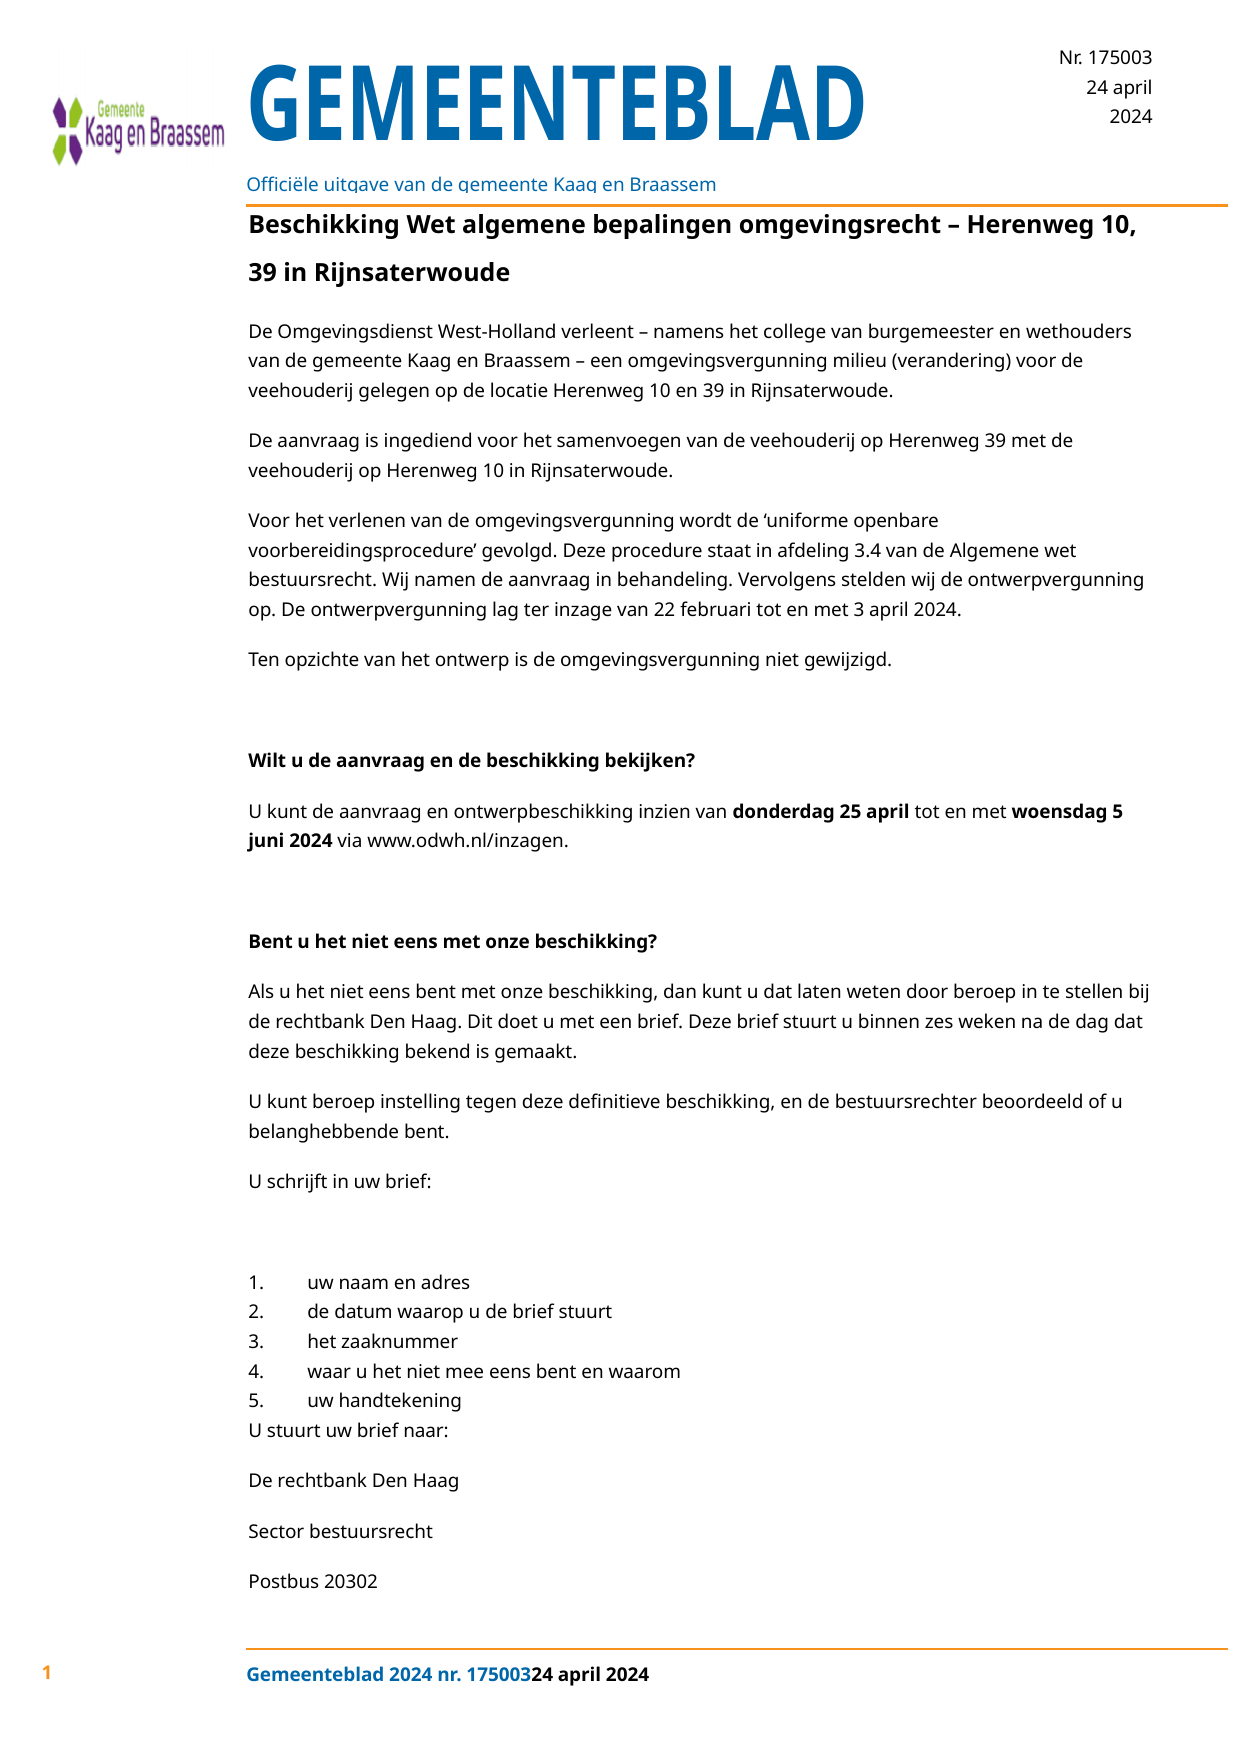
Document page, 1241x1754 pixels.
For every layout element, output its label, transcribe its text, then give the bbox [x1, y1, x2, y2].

list de datum waarop u de brief stuurt [248, 1299, 1152, 1324]
text De rechtbank Den Haag [248, 1467, 1152, 1493]
picture [41, 47, 231, 172]
list waar u het niet mee eens bent en waarom [248, 1358, 1152, 1384]
text U kunt beroep instelling tegen deze definitieve beschikking, en de bestuursrechter beoordeeld of u belanghebbende bent. [248, 1088, 1152, 1144]
text U kunt de aanvraag en ontwerpbeschikking inzien van donderdag 25 april tot en met woensdag 5 juni 2024 via www.odwh.nl/inzagen. [248, 798, 1152, 853]
text Als u het niet eens bent met onze beschikking, dan kunt u dat laten weten door beroep in te stellen bij de rechtbank Den Haag. Dit doet u met een brief. Deze brief stuurt u binnen zes weken na de dag dat deze beschikking bekend is gemaakt. [248, 979, 1152, 1064]
text Sector bestuursrecht [248, 1518, 1152, 1544]
text De Omgevingsdienst West-Holland verleent – namens het college van burgemeester en wethouders van de gemeente Kaag en Braassem – een omgevingsvergunning milieu (verandering) voor de veehouderij gelegen op de locatie Herenweg 10 en 39 in Rijnsaterwoude. [248, 318, 1152, 403]
text Wilt u de aanvraag en de beschikking bekijken? [248, 747, 1152, 773]
text Beschikking Wet algemene bepalingen omgevingsrecht – Herenweg 10, 39 in Rijnsaterwoude [248, 207, 1152, 288]
list het zaaknummer [248, 1328, 1152, 1354]
text Voor het verlenen van de omgevingsvergunning wordt de ‘uniforme openbare voorbereidingsprocedure’ gevolgd. Deze procedure staat in afdeling 3.4 van de Algemene wet bestuursrecht. Wij namen de aanvraag in behandeling. Vervolgens stelden wij de ontwerpvergunning op. De ontwerpvergunning lag ter inzage van 22 februari tot en met 3 april 2024. [248, 507, 1152, 622]
text U schrijft in uw brief: [248, 1168, 1152, 1194]
text Bent u het niet eens met onze beschikking? [248, 928, 1152, 954]
text Postbus 20302 [248, 1568, 1152, 1594]
text U stuurt uw brief naar: [248, 1417, 1152, 1443]
list uw handtekening [248, 1387, 1152, 1413]
text De aanvraag is ingediend voor het samenvoegen van de veehouderij op Herenweg 39 met de veehouderij op Herenweg 10 in Rijnsaterwoude. [248, 427, 1152, 483]
list uw naam en adres [248, 1269, 1152, 1295]
text Ten opzichte van het ontwerp is de omgevingsvergunning niet gewijzigd. [248, 647, 1152, 672]
